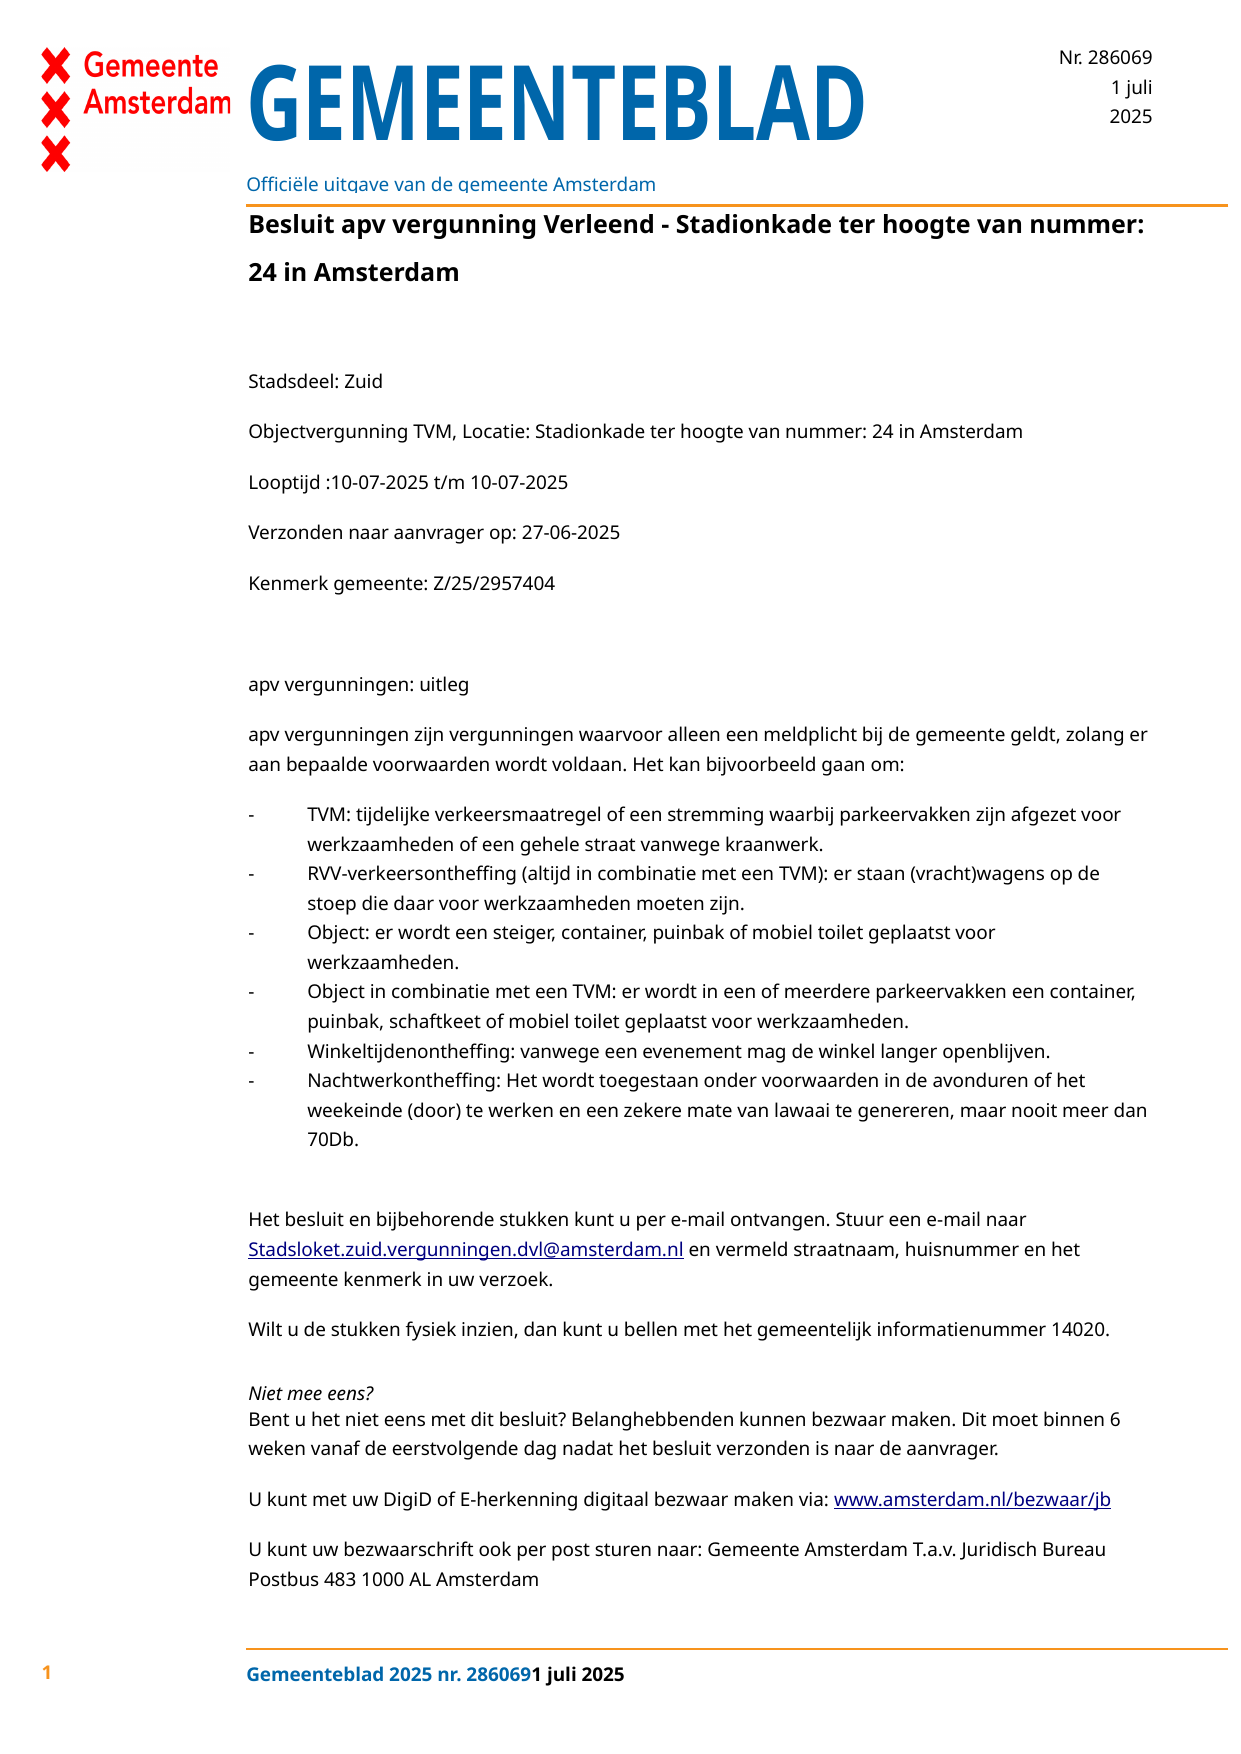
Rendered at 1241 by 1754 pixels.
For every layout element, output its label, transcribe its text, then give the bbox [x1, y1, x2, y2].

text Besluit apv vergunning Verleend - Stadionkade ter hoogte van nummer: 24 in Amsterdam [248, 207, 1152, 288]
text U kunt uw bezwaarschrift ook per post sturen naar: Gemeente Amsterdam T.a.v. Juridisch Bureau Postbus 483 1000 AL Amsterdam [248, 1536, 1152, 1592]
text apv vergunningen zijn vergunningen waarvoor alleen een meldplicht bij de gemeente geldt, zolang er aan bepaalde voorwaarden wordt voldaan. Het kan bijvoorbeeld gaan om: [248, 721, 1152, 777]
text apv vergunningen: uitleg [248, 671, 1152, 697]
text Objectvergunning TVM, Locatie: Stadionkade ter hoogte van nummer: 24 in Amsterdam [248, 419, 1152, 444]
list Nachtwerkontheffing: Het wordt toegestaan onder voorwaarden in de avonduren of het weekeinde (door) te werken en een zekere mate van lawaai te genereren, maar nooit meer dan 70Db. [248, 1067, 1152, 1152]
text U kunt met uw DigiD of E-herkenning digitaal bezwaar maken via: www.amsterdam.nl/bezwaar/jb [248, 1486, 1152, 1512]
text Niet mee eens? [248, 1380, 1152, 1406]
list RVV-verkeersontheffing (altijd in combinatie met een TVM): er staan (vracht)wagens op de stoep die daar voor werkzaamheden moeten zijn. [248, 860, 1152, 916]
picture [41, 47, 231, 172]
text Stadsdeel: Zuid [248, 368, 1152, 394]
text Kenmerk gemeente: Z/25/2957404 [248, 570, 1152, 596]
list TVM: tijdelijke verkeersmaatregel of een stremming waarbij parkeervakken zijn afgezet voor werkzaamheden of een gehele straat vanwege kraanwerk. [248, 801, 1152, 857]
list Object in combinatie met een TVM: er wordt in een of meerdere parkeervakken een container, puinbak, schaftkeet of mobiel toilet geplaatst voor werkzaamheden. [248, 979, 1152, 1034]
text Verzonden naar aanvrager op: 27-06-2025 [248, 519, 1152, 545]
text Het besluit en bijbehorende stukken kunt u per e-mail ontvangen. Stuur een e-mail naar Stadsloket.zuid.vergunningen.dvl@amsterdam.nl en vermeld straatnaam, huisnummer en het gemeente kenmerk in uw verzoek. [248, 1207, 1152, 1292]
list Winkeltijdenontheffing: vanwege een evenement mag de winkel langer openblijven. [248, 1038, 1152, 1064]
text Looptijd :10-07-2025 t/m 10-07-2025 [248, 469, 1152, 495]
text Bent u het niet eens met dit besluit? Belanghebbenden kunnen bezwaar maken. Dit moet binnen 6 weken vanaf de eerstvolgende dag nadat het besluit verzonden is naar de aanvrager. [248, 1406, 1152, 1461]
list Object: er wordt een steiger, container, puinbak of mobiel toilet geplaatst voor werkzaamheden. [248, 919, 1152, 975]
text Wilt u de stukken fysiek inzien, dan kunt u bellen met het gemeentelijk informatienummer 14020. [248, 1316, 1152, 1342]
